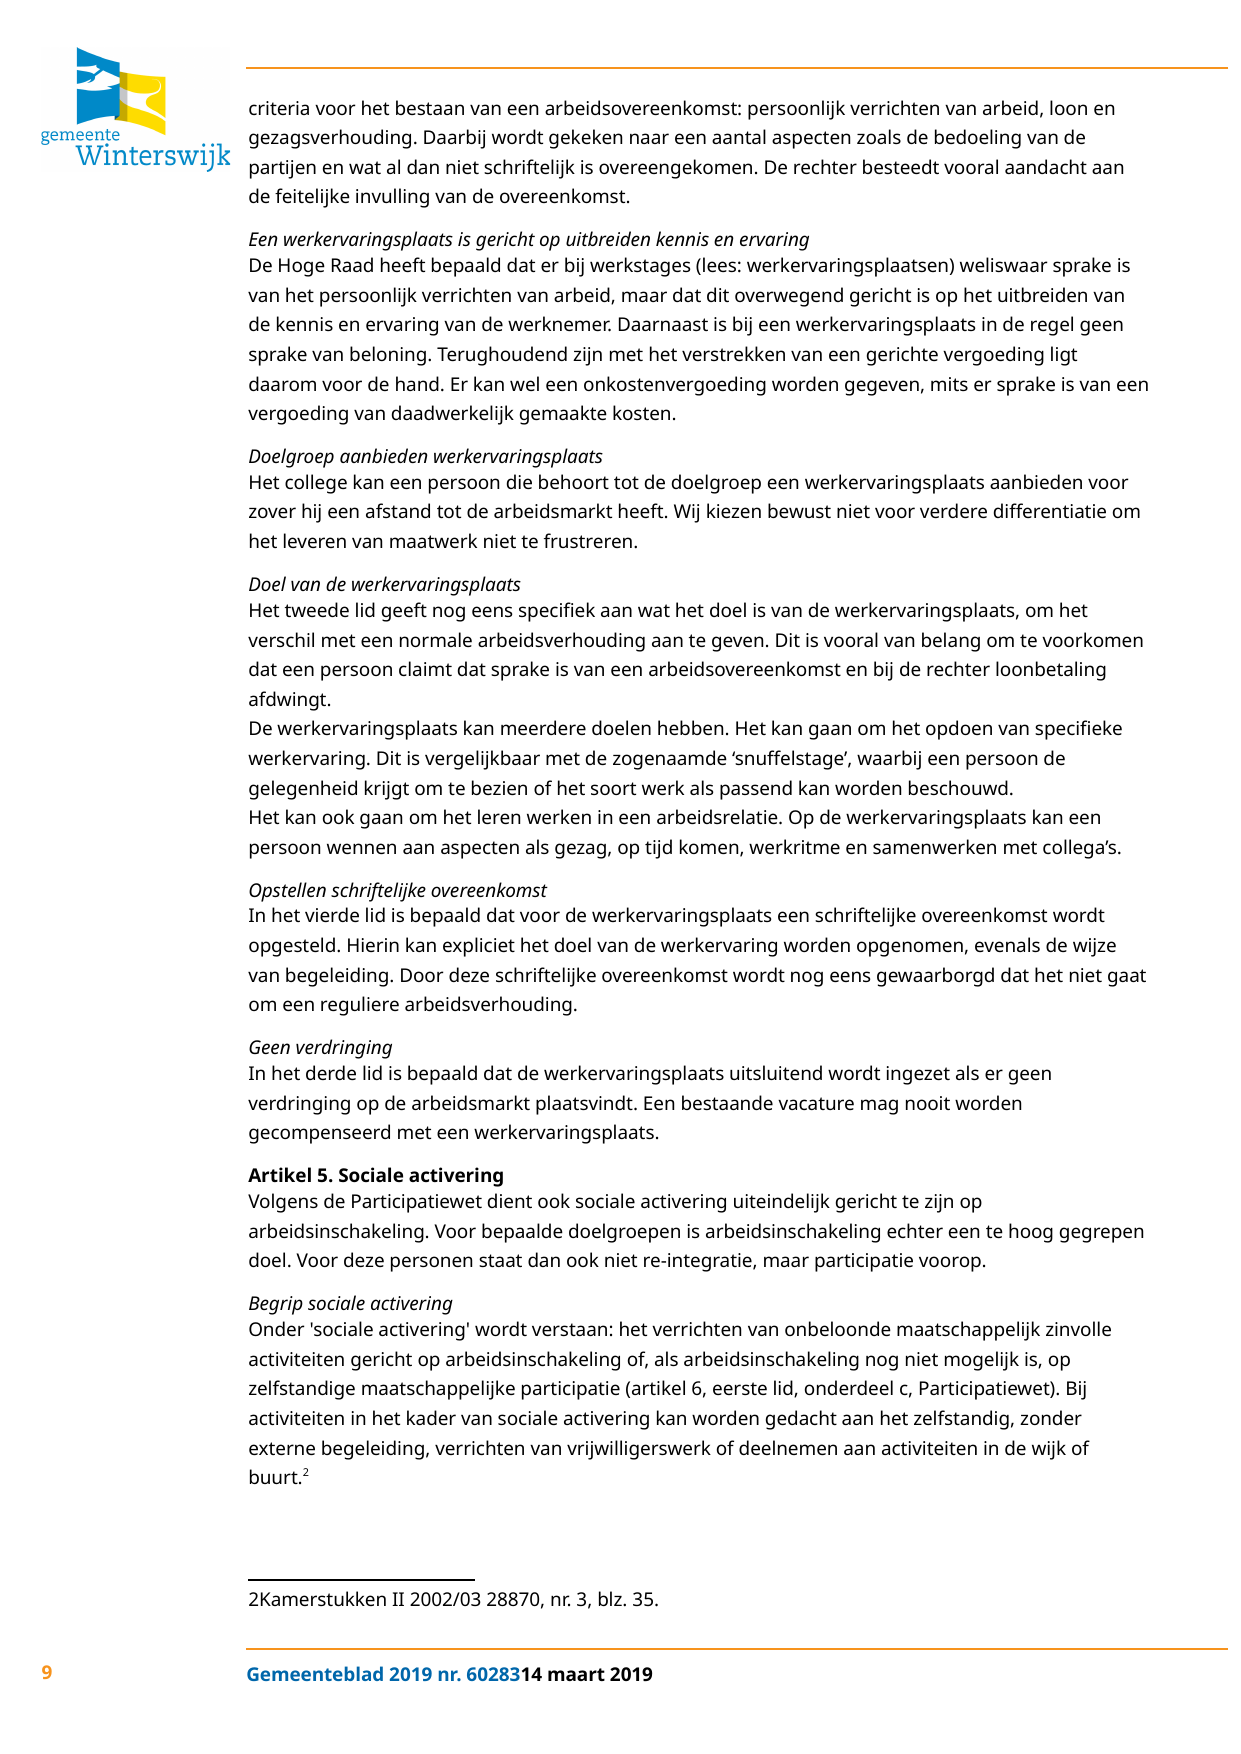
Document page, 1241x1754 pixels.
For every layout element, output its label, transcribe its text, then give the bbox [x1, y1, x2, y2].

text Kamerstukken II 2002/03 28870, nr. 3, blz. 35. [248, 1586, 1152, 1612]
text Volgens de Participatiewet dient ook sociale activering uiteindelijk gericht te zijn op arbeidsinschakeling. Voor bepaalde doelgroepen is arbeidsinschakeling echter een te hoog gegrepen doel. Voor deze personen staat dan ook niet re-integratie, maar participatie voorop. [248, 1188, 1152, 1273]
text In het derde lid is bepaald dat de werkervaringsplaats uitsluitend wordt ingezet als er geen verdringing op de arbeidsmarkt plaatsvindt. Een bestaande vacature mag nooit worden gecompenseerd met een werkervaringsplaats. [248, 1060, 1152, 1145]
text De Hoge Raad heeft bepaald dat er bij werkstages (lees: werkervaringsplaatsen) weliswaar sprake is van het persoonlijk verrichten van arbeid, maar dat dit overwegend gericht is op het uitbreiden van de kennis en ervaring van de werknemer. Daarnaast is bij een werkervaringsplaats in de regel geen sprake van beloning. Terughoudend zijn met het verstrekken van een gerichte vergoeding ligt daarom voor de hand. Er kan wel een onkostenvergoeding worden gegeven, mits er sprake is van een vergoeding van daadwerkelijk gemaakte kosten. [248, 252, 1152, 426]
text criteria voor het bestaan van een arbeidsovereenkomst: persoonlijk verrichten van arbeid, loon en gezagsverhouding. Daarbij wordt gekeken naar een aantal aspecten zoals de bedoeling van de partijen en wat al dan niet schriftelijk is overeengekomen. De rechter besteedt vooral aandacht aan de feitelijke invulling van de overeenkomst. [248, 95, 1152, 209]
text In het vierde lid is bepaald dat voor de werkervaringsplaats een schriftelijke overeenkomst wordt opgesteld. Hierin kan expliciet het doel van de werkervaring worden opgenomen, evenals de wijze van begeleiding. Door deze schriftelijke overeenkomst wordt nog eens gewaarborgd dat het niet gaat om een reguliere arbeidsverhouding. [248, 903, 1152, 1017]
text Artikel 5. Sociale activering [248, 1163, 1152, 1188]
text Het kan ook gaan om het leren werken in een arbeidsrelatie. Op de werkervaringsplaats kan een persoon wennen aan aspecten als gezag, op tijd komen, werkritme en samenwerken met collega’s. [248, 804, 1152, 859]
text Het tweede lid geeft nog eens specifiek aan wat het doel is van de werkervaringsplaats, om het verschil met een normale arbeidsverhouding aan te geven. Dit is vooral van belang om te voorkomen dat een persoon claimt dat sprake is van een arbeidsovereenkomst en bij de rechter loonbetaling afdwingt. [248, 597, 1152, 712]
text Het college kan een persoon die behoort tot de doelgroep een werkervaringsplaats aanbieden voor zover hij een afstand tot de arbeidsmarkt heeft. Wij kiezen bewust niet voor verdere differentiatie om het leveren van maatwerk niet te frustreren. [248, 469, 1152, 554]
text Doelgroep aanbieden werkervaringsplaats [248, 443, 1152, 469]
picture [225, 153, 231, 162]
text Onder 'sociale activering' wordt verstaan: het verrichten van onbeloonde maatschappelijk zinvolle activiteiten gericht op arbeidsinschakeling of, als arbeidsinschakeling nog niet mogelijk is, op zelfstandige maatschappelijke participatie (artikel 6, eerste lid, onderdeel c, Participatiewet). Bij activiteiten in het kader van sociale activering kan worden gedacht aan het zelfstandig, zonder externe begeleiding, verrichten van vrijwilligerswerk of deelnemen aan activiteiten in de wijk of buurt. [248, 1316, 1152, 1490]
text Geen verdringing [248, 1034, 1152, 1060]
text Opstellen schriftelijke overeenkomst [248, 877, 1152, 903]
picture [41, 47, 231, 172]
text Begrip sociale activering [248, 1291, 1152, 1316]
text Een werkervaringsplaats is gericht op uitbreiden kennis en ervaring [248, 227, 1152, 252]
text Doel van de werkervaringsplaats [248, 571, 1152, 597]
text De werkervaringsplaats kan meerdere doelen hebben. Het kan gaan om het opdoen van specifieke werkervaring. Dit is vergelijkbaar met de zogenaamde ‘snuffelstage’, waarbij een persoon de gelegenheid krijgt om te bezien of het soort werk als passend kan worden beschouwd. [248, 716, 1152, 800]
